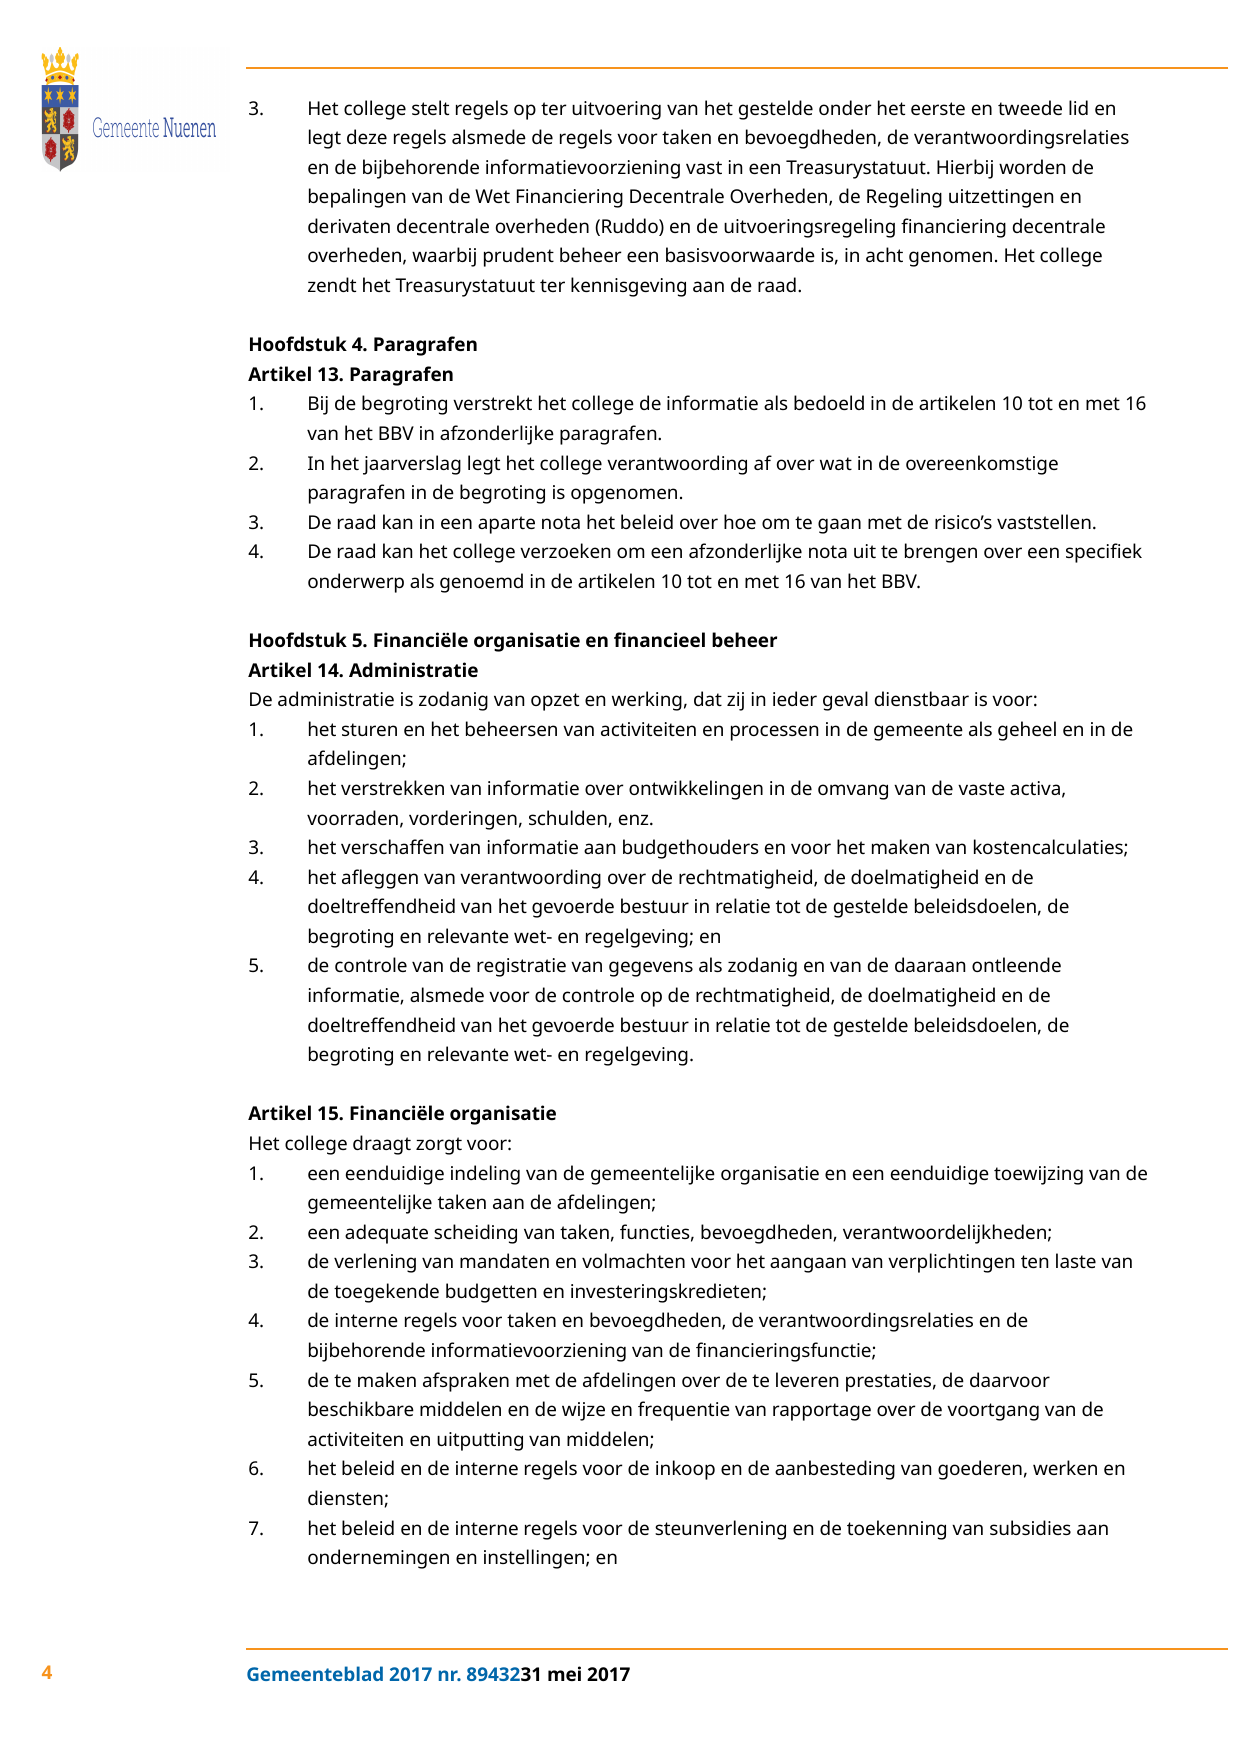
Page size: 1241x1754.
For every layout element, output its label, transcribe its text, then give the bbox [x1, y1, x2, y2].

list het verschaffen van informatie aan budgethouders en voor het maken van kostencalculaties; [248, 834, 1152, 860]
list In het jaarverslag legt het college verantwoording af over wat in de overeenkomstige paragrafen in de begroting is opgenomen. [248, 450, 1152, 505]
list de controle van de registratie van gegevens als zodanig en van de daaraan ontleende informatie, alsmede voor de controle op de rechtmatigheid, de doelmatigheid en de doeltreffendheid van het gevoerde bestuur in relatie tot de gestelde beleidsdoelen, de begroting en relevante wet- en regelgeving. [248, 953, 1152, 1067]
list De raad kan in een aparte nota het beleid over hoe om te gaan met de risico’s vaststellen. [248, 509, 1152, 535]
list het verstrekken van informatie over ontwikkelingen in de omvang van de vaste activa, voorraden, vorderingen, schulden, enz. [248, 775, 1152, 831]
text Hoofdstuk 5. Financiële organisatie en financieel beheer [248, 627, 1152, 653]
list het afleggen van verantwoording over de rechtmatigheid, de doelmatigheid en de doeltreffendheid van het gevoerde bestuur in relatie tot de gestelde beleidsdoelen, de begroting en relevante wet- en regelgeving; en [248, 864, 1152, 949]
list een eenduidige indeling van de gemeentelijke organisatie en een eenduidige toewijzing van de gemeentelijke taken aan de afdelingen; [248, 1160, 1152, 1215]
text Artikel 15. Financiële organisatie [248, 1101, 1152, 1126]
list Het college stelt regels op ter uitvoering van het gestelde onder het eerste en tweede lid en legt deze regels alsmede de regels voor taken en bevoegdheden, de verantwoordingsrelaties en de bijbehorende informatievoorziening vast in een Treasurystatuut. Hierbij worden de bepalingen van de Wet Financiering Decentrale Overheden, de Regeling uitzettingen en derivaten decentrale overheden (Ruddo) en de uitvoeringsregeling financiering decentrale overheden, waarbij prudent beheer een basisvoorwaarde is, in acht genomen. Het college zendt het Treasurystatuut ter kennisgeving aan de raad. [248, 95, 1152, 298]
list De raad kan het college verzoeken om een afzonderlijke nota uit te brengen over een specifiek onderwerp als genoemd in de artikelen 10 tot en met 16 van het BBV. [248, 538, 1152, 594]
list het sturen en het beheersen van activiteiten en processen in de gemeente als geheel en in de afdelingen; [248, 716, 1152, 771]
text Artikel 14. Administratie [248, 657, 1152, 683]
picture [41, 47, 231, 172]
list Bij de begroting verstrekt het college de informatie als bedoeld in de artikelen 10 tot en met 16 van het BBV in afzonderlijke paragrafen. [248, 391, 1152, 446]
list een adequate scheiding van taken, functies, bevoegdheden, verantwoordelijkheden; [248, 1219, 1152, 1245]
list de interne regels voor taken en bevoegdheden, de verantwoordingsrelaties en de bijbehorende informatievoorziening van de financieringsfunctie; [248, 1308, 1152, 1363]
text Het college draagt zorgt voor: [248, 1130, 1152, 1156]
text Hoofdstuk 4. Paragrafen [248, 331, 1152, 357]
list het beleid en de interne regels voor de steunverlening en de toekenning van subsidies aan ondernemingen en instellingen; en [248, 1515, 1152, 1570]
list de verlening van mandaten en volmachten voor het aangaan van verplichtingen ten laste van de toegekende budgetten en investeringskredieten; [248, 1248, 1152, 1304]
list de te maken afspraken met de afdelingen over de te leveren prestaties, de daarvoor beschikbare middelen en de wijze en frequentie van rapportage over de voortgang van de activiteiten en uitputting van middelen; [248, 1367, 1152, 1452]
list het beleid en de interne regels voor de inkoop en de aanbesteding van goederen, werken en diensten; [248, 1456, 1152, 1511]
text De administratie is zodanig van opzet en werking, dat zij in ieder geval dienstbaar is voor: [248, 686, 1152, 712]
text Artikel 13. Paragrafen [248, 361, 1152, 387]
